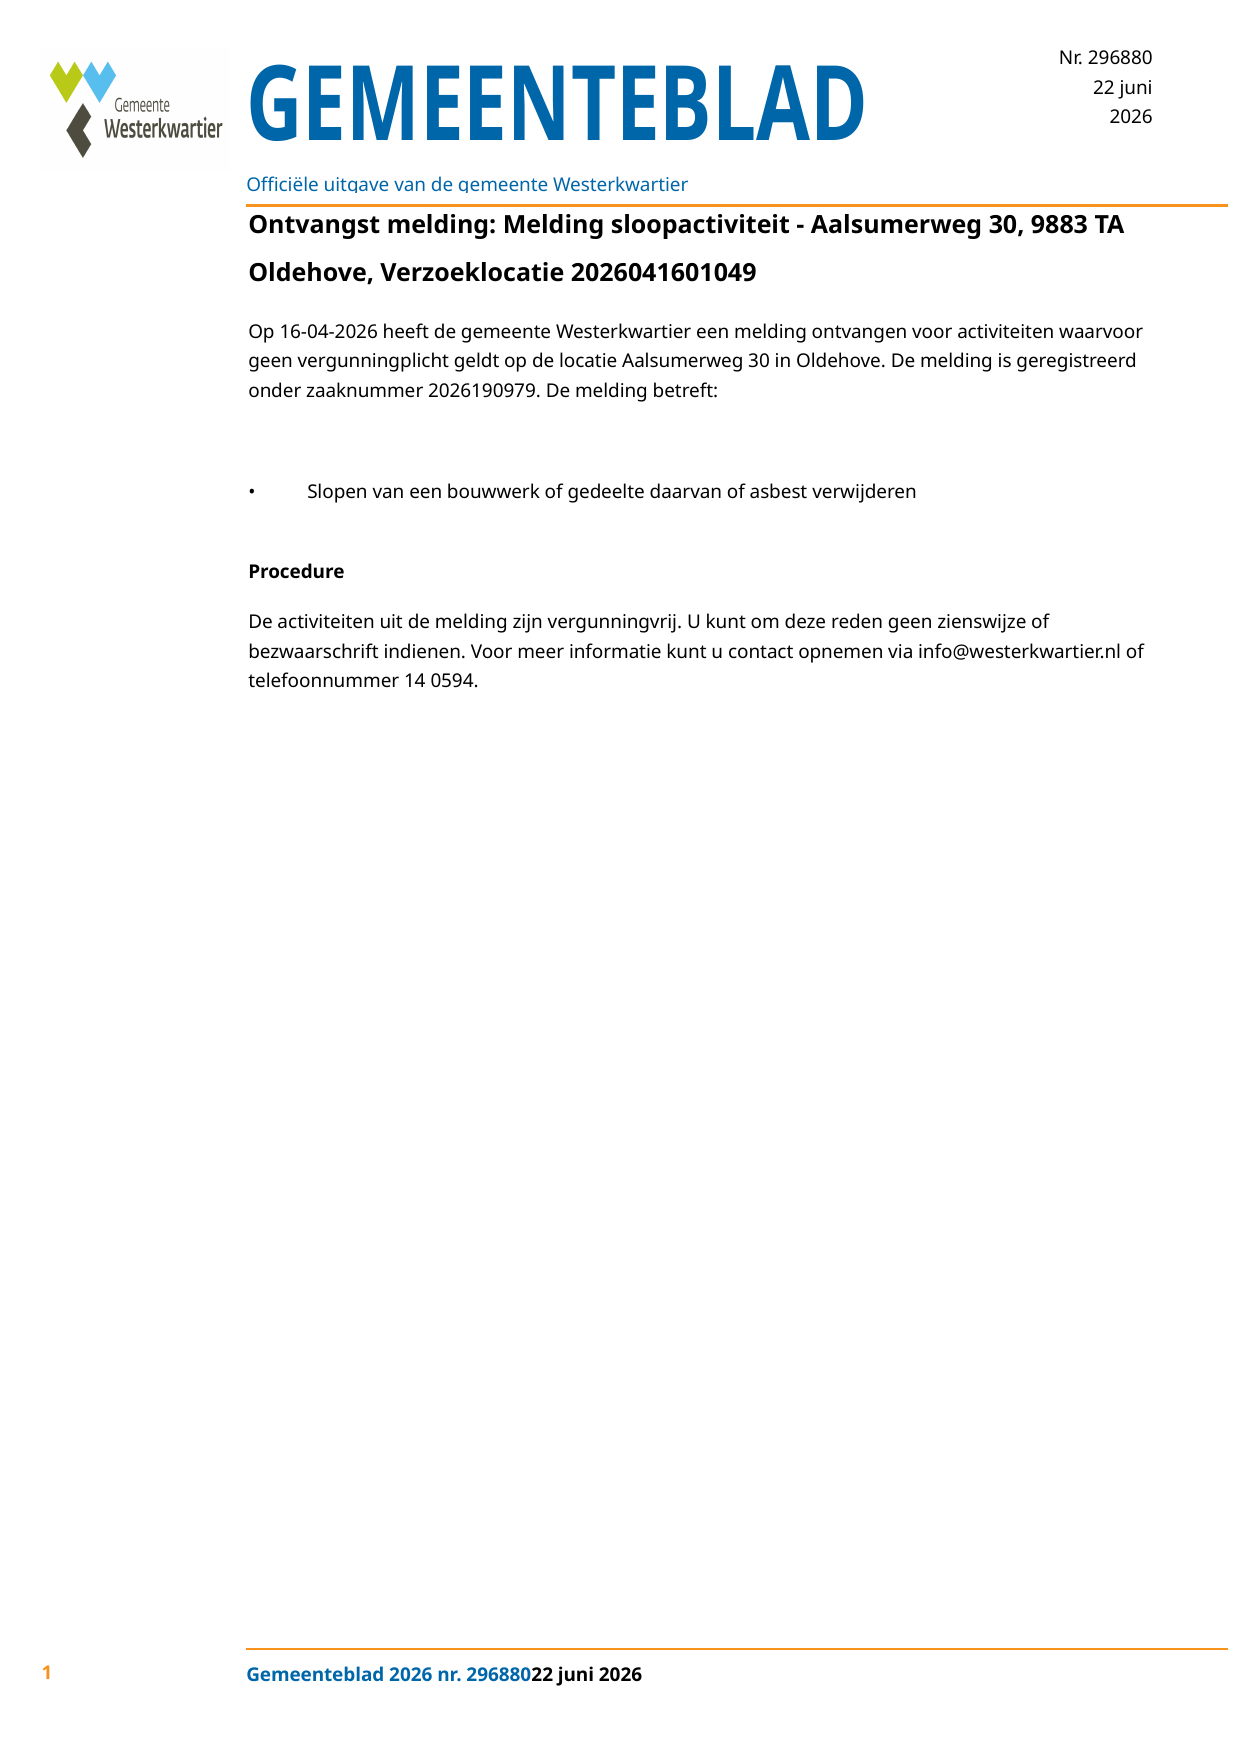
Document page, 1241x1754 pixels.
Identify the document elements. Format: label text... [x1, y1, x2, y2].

text Op 16-04-2026 heeft de gemeente Westerkwartier een melding ontvangen voor activiteiten waarvoor geen vergunningplicht geldt op de locatie Aalsumerweg 30 in Oldehove. De melding is geregistreerd onder zaaknummer 2026190979. De melding betreft: [248, 318, 1152, 403]
text Procedure [248, 558, 1152, 584]
text Ontvangst melding: Melding sloopactiviteit - Aalsumerweg 30, 9883 TA Oldehove, Verzoeklocatie 2026041601049 [248, 207, 1152, 288]
list Slopen van een bouwwerk of gedeelte daarvan of asbest verwijderen [248, 478, 1152, 504]
text De activiteiten uit de melding zijn vergunningvrij. U kunt om deze reden geen zienswijze of bezwaarschrift indienen. Voor meer informatie kunt u contact opnemen via info@westerkwartier.nl of telefoonnummer 14 0594. [248, 608, 1152, 693]
picture [41, 47, 231, 172]
